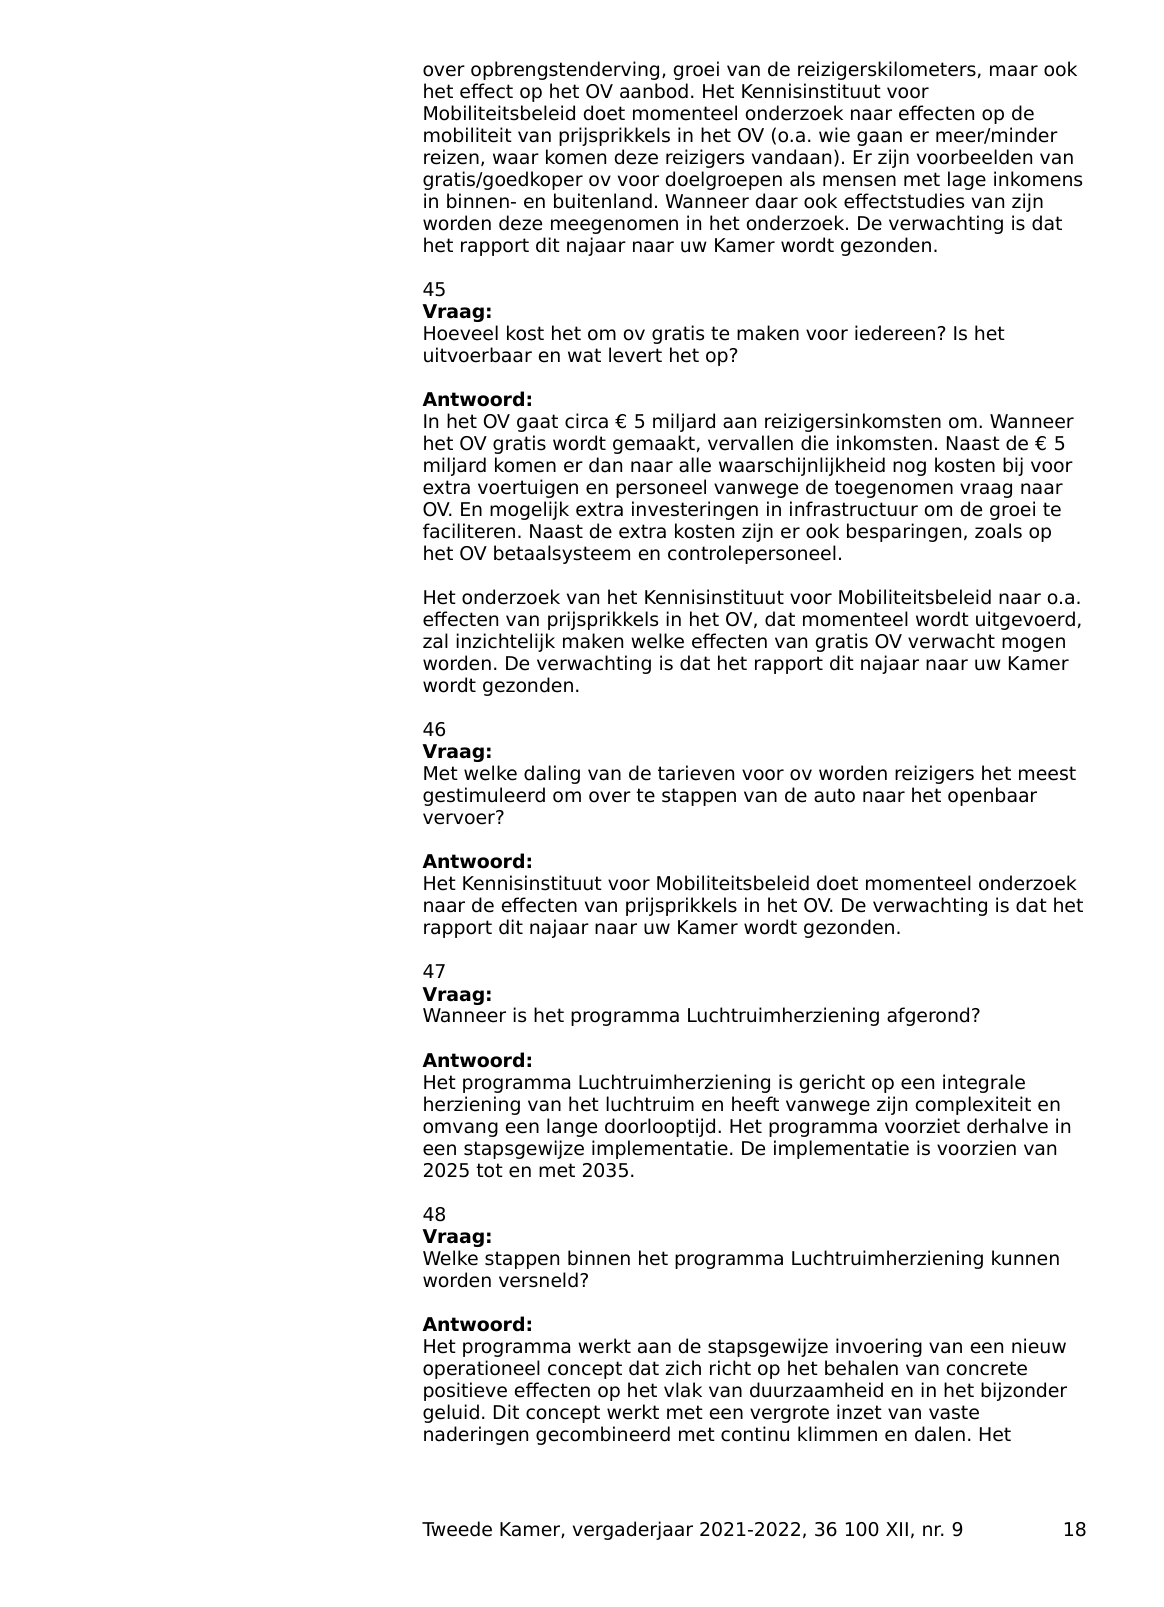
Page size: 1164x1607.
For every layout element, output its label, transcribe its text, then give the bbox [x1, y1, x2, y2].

text Het programma Luchtruimherziening is gericht op een integrale herziening van het luchtruim en heeft vanwege zijn complexiteit en omvang een lange doorlooptijd. Het programma voorziet derhalve in een stapsgewijze implementatie. De implementatie is voorzien van 2025 tot en met 2035. [422, 1072, 1087, 1181]
text 46 [422, 719, 1087, 741]
text Het onderzoek van het Kennisinstituut voor Mobiliteitsbeleid naar o.a. effecten van prijsprikkels in het OV, dat momenteel wordt uitgevoerd, zal inzichtelijk maken welke effecten van gratis OV verwacht mogen worden. De verwachting is dat het rapport dit najaar naar uw Kamer wordt gezonden. [422, 587, 1087, 697]
text over opbrengstenderving, groei van de reizigerskilometers, maar ook het effect op het OV aanbod. Het Kennisinstituut voor Mobiliteitsbeleid doet momenteel onderzoek naar effecten op de mobiliteit van prijsprikkels in het OV (o.a. wie gaan er meer/minder reizen, waar komen deze reizigers vandaan). Er zijn voorbeelden van gratis/goedkoper ov voor doelgroepen als mensen met lage inkomens in binnen- en buitenland. Wanneer daar ook effectstudies van zijn worden deze meegenomen in het onderzoek. De verwachting is dat het rapport dit najaar naar uw Kamer wordt gezonden. [422, 59, 1087, 257]
text 47 [422, 961, 1087, 983]
text Het Kennisinstituut voor Mobiliteitsbeleid doet momenteel onderzoek naar de effecten van prijsprikkels in het OV. De verwachting is dat het rapport dit najaar naar uw Kamer wordt gezonden. [422, 873, 1087, 939]
text Antwoord: [422, 851, 1087, 873]
text Wanneer is het programma Luchtruimherziening afgerond? [422, 1005, 1087, 1027]
text Welke stappen binnen het programma Luchtruimherziening kunnen worden versneld? [422, 1248, 1087, 1292]
text Antwoord: [422, 1049, 1087, 1072]
text Met welke daling van de tarieven voor ov worden reizigers het meest gestimuleerd om over te stappen van de auto naar het openbaar vervoer? [422, 763, 1087, 829]
text 48 [422, 1204, 1087, 1226]
text Vraag: [422, 301, 1087, 323]
text In het OV gaat circa € 5 miljard aan reizigersinkomsten om. Wanneer het OV gratis wordt gemaakt, vervallen die inkomsten. Naast de € 5 miljard komen er dan naar alle waarschijnlijkheid nog kosten bij voor extra voertuigen en personeel vanwege de toegenomen vraag naar OV. En mogelijk extra investeringen in infrastructuur om de groei te faciliteren. Naast de extra kosten zijn er ook besparingen, zoals op het OV betaalsysteem en controlepersoneel. [422, 411, 1087, 565]
text 45 [422, 279, 1087, 301]
text Vraag: [422, 1226, 1087, 1248]
text Vraag: [422, 983, 1087, 1005]
text Antwoord: [422, 1314, 1087, 1336]
text Vraag: [422, 741, 1087, 763]
text Het programma werkt aan de stapsgewijze invoering van een nieuw operationeel concept dat zich richt op het behalen van concrete positieve effecten op het vlak van duurzaamheid en in het bijzonder geluid. Dit concept werkt met een vergrote inzet van vaste naderingen gecombineerd met continu klimmen en dalen. Het [422, 1336, 1087, 1446]
text Antwoord: [422, 389, 1087, 411]
text Hoeveel kost het om ov gratis te maken voor iedereen? Is het uitvoerbaar en wat levert het op? [422, 323, 1087, 367]
